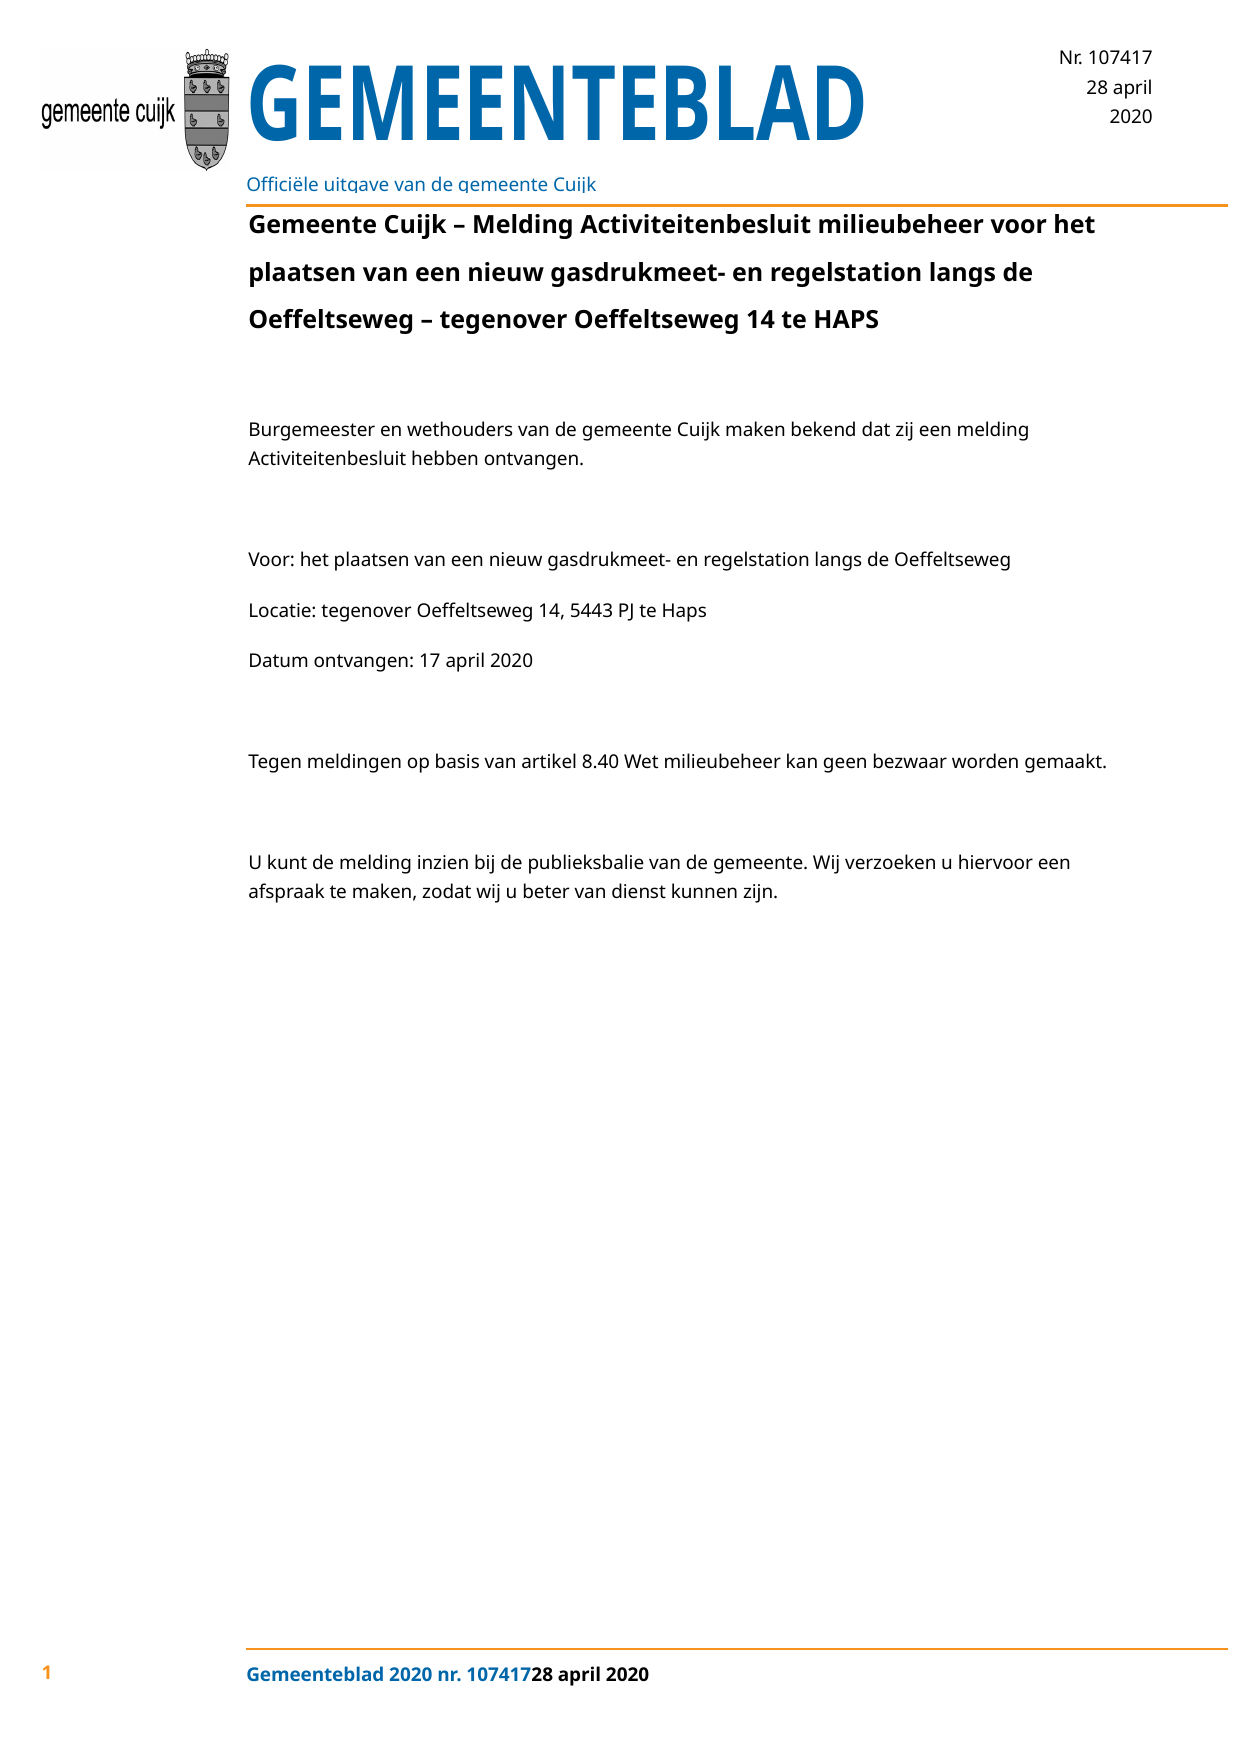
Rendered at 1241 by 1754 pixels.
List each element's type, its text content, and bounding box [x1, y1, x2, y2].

text Gemeente Cuijk – Melding Activiteitenbesluit milieubeheer voor het plaatsen van een nieuw gasdrukmeet- en regelstation langs de Oeffeltseweg – tegenover Oeffeltseweg 14 te HAPS [248, 207, 1152, 336]
picture [41, 47, 231, 172]
text Burgemeester en wethouders van de gemeente Cuijk maken bekend dat zij een melding Activiteitenbesluit hebben ontvangen. [248, 416, 1152, 471]
text U kunt de melding inzien bij de publieksbalie van de gemeente. Wij verzoeken u hiervoor een afspraak te maken, zodat wij u beter van dienst kunnen zijn. [248, 849, 1152, 904]
text Locatie: tegenover Oeffeltseweg 14, 5443 PJ te Haps [248, 597, 1152, 622]
text Datum ontvangen: 17 april 2020 [248, 647, 1152, 673]
text Voor: het plaatsen van een nieuw gasdrukmeet- en regelstation langs de Oeffeltseweg [248, 546, 1152, 572]
text Tegen meldingen op basis van artikel 8.40 Wet milieubeheer kan geen bezwaar worden gemaakt. [248, 748, 1152, 774]
